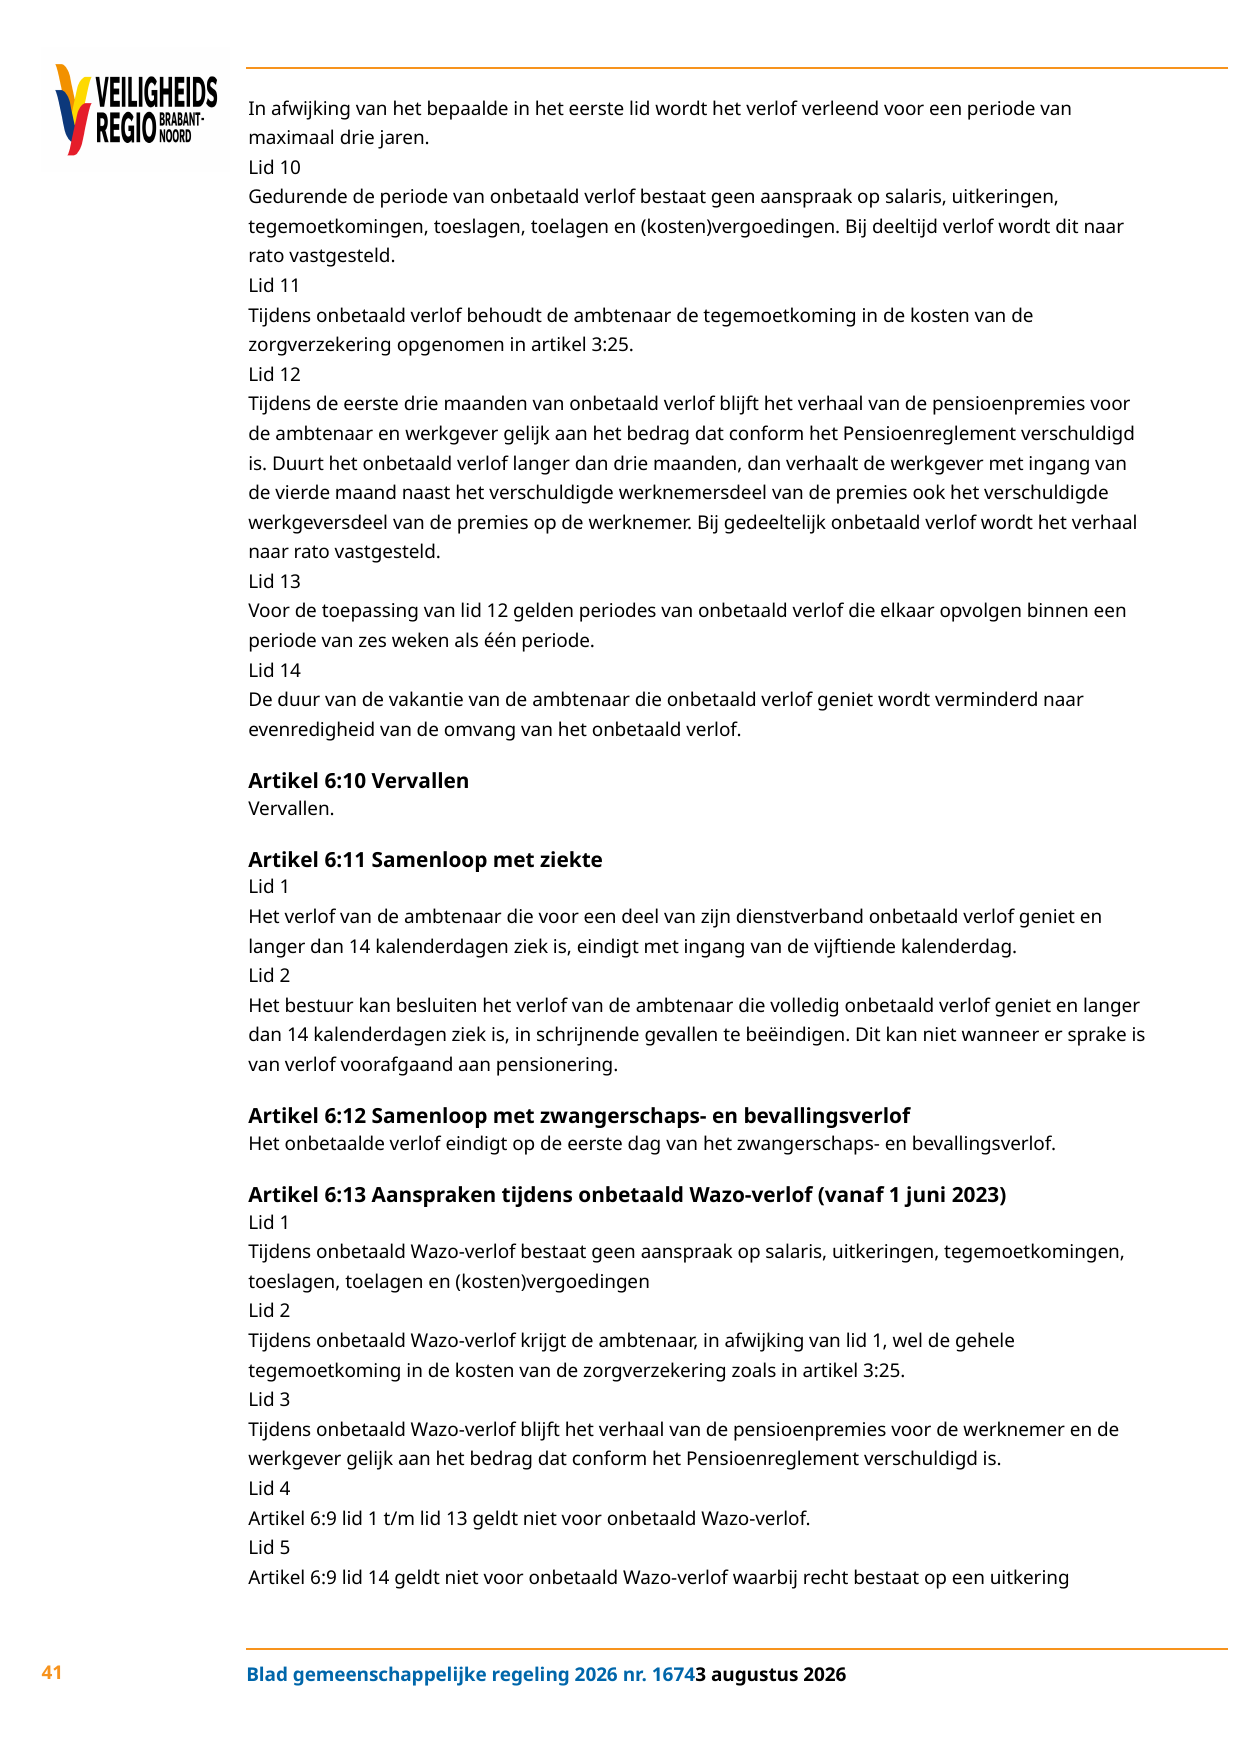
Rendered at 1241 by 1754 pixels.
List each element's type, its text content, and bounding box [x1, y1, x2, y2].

text Lid 10 [248, 154, 1152, 180]
text Lid 1 [248, 874, 1152, 899]
text Lid 14 [248, 657, 1152, 683]
text De duur van de vakantie van de ambtenaar die onbetaald verlof geniet wordt verminderd naar evenredigheid van de omvang van het onbetaald verlof. [248, 686, 1152, 742]
text Lid 2 [248, 1298, 1152, 1323]
text Het verlof van de ambtenaar die voor een deel van zijn dienstverband onbetaald verlof geniet en langer dan 14 kalenderdagen ziek is, eindigt met ingang van de vijftiende kalenderdag. [248, 903, 1152, 959]
text Lid 2 [248, 962, 1152, 988]
text Lid 12 [248, 361, 1152, 387]
text In afwijking van het bepaalde in het eerste lid wordt het verlof verleend voor een periode van maximaal drie jaren. [248, 95, 1152, 150]
text Het bestuur kan besluiten het verlof van de ambtenaar die volledig onbetaald verlof geniet en langer dan 14 kalenderdagen ziek is, in schrijnende gevallen te beëindigen. Dit kan niet wanneer er sprake is van verlof voorafgaand aan pensionering. [248, 992, 1152, 1077]
text Tijdens onbetaald verlof behoudt de ambtenaar de tegemoetkoming in de kosten van de zorgverzekering opgenomen in artikel 3:25. [248, 302, 1152, 357]
picture [41, 47, 231, 172]
text Gedurende de periode van onbetaald verlof bestaat geen aanspraak op salaris, uitkeringen, tegemoetkomingen, toeslagen, toelagen en (kosten)vergoedingen. Bij deeltijd verlof wordt dit naar rato vastgesteld. [248, 183, 1152, 268]
text Lid 11 [248, 272, 1152, 298]
text Artikel 6:10 Vervallen [248, 766, 1152, 795]
text Artikel 6:13 Aanspraken tijdens onbetaald Wazo-verlof (vanaf 1 juni 2023) [248, 1181, 1152, 1209]
text Lid 4 [248, 1475, 1152, 1501]
text Tijdens de eerste drie maanden van onbetaald verlof blijft het verhaal van de pensioenpremies voor de ambtenaar en werkgever gelijk aan het bedrag dat conform het Pensioenreglement verschuldigd is. Duurt het onbetaald verlof langer dan drie maanden, dan verhaalt de werkgever met ingang van de vierde maand naast het verschuldigde werknemersdeel van de premies ook het verschuldigde werkgeversdeel van de premies op de werknemer. Bij gedeeltelijk onbetaald verlof wordt het verhaal naar rato vastgesteld. [248, 391, 1152, 564]
text Vervallen. [248, 795, 1152, 821]
text Lid 13 [248, 568, 1152, 594]
text Lid 1 [248, 1209, 1152, 1235]
text Tijdens onbetaald Wazo-verlof blijft het verhaal van de pensioenpremies voor de werknemer en de werkgever gelijk aan het bedrag dat conform het Pensioenreglement verschuldigd is. [248, 1416, 1152, 1471]
text Lid 5 [248, 1534, 1152, 1560]
text Tijdens onbetaald Wazo-verlof krijgt de ambtenaar, in afwijking van lid 1, wel de gehele tegemoetkoming in de kosten van de zorgverzekering zoals in artikel 3:25. [248, 1327, 1152, 1383]
text Het onbetaalde verlof eindigt op de eerste dag van het zwangerschaps- en bevallingsverlof. [248, 1130, 1152, 1156]
text Artikel 6:9 lid 1 t/m lid 13 geldt niet voor onbetaald Wazo-verlof. [248, 1505, 1152, 1531]
text Tijdens onbetaald Wazo-verlof bestaat geen aanspraak op salaris, uitkeringen, tegemoetkomingen, toeslagen, toelagen en (kosten)vergoedingen [248, 1238, 1152, 1294]
text Artikel 6:9 lid 14 geldt niet voor onbetaald Wazo-verlof waarbij recht bestaat op een uitkering [248, 1564, 1152, 1590]
text Artikel 6:11 Samenloop met ziekte [248, 845, 1152, 874]
text Lid 3 [248, 1386, 1152, 1412]
text Artikel 6:12 Samenloop met zwangerschaps- en bevallingsverlof [248, 1102, 1152, 1130]
text Voor de toepassing van lid 12 gelden periodes van onbetaald verlof die elkaar opvolgen binnen een periode van zes weken als één periode. [248, 598, 1152, 653]
